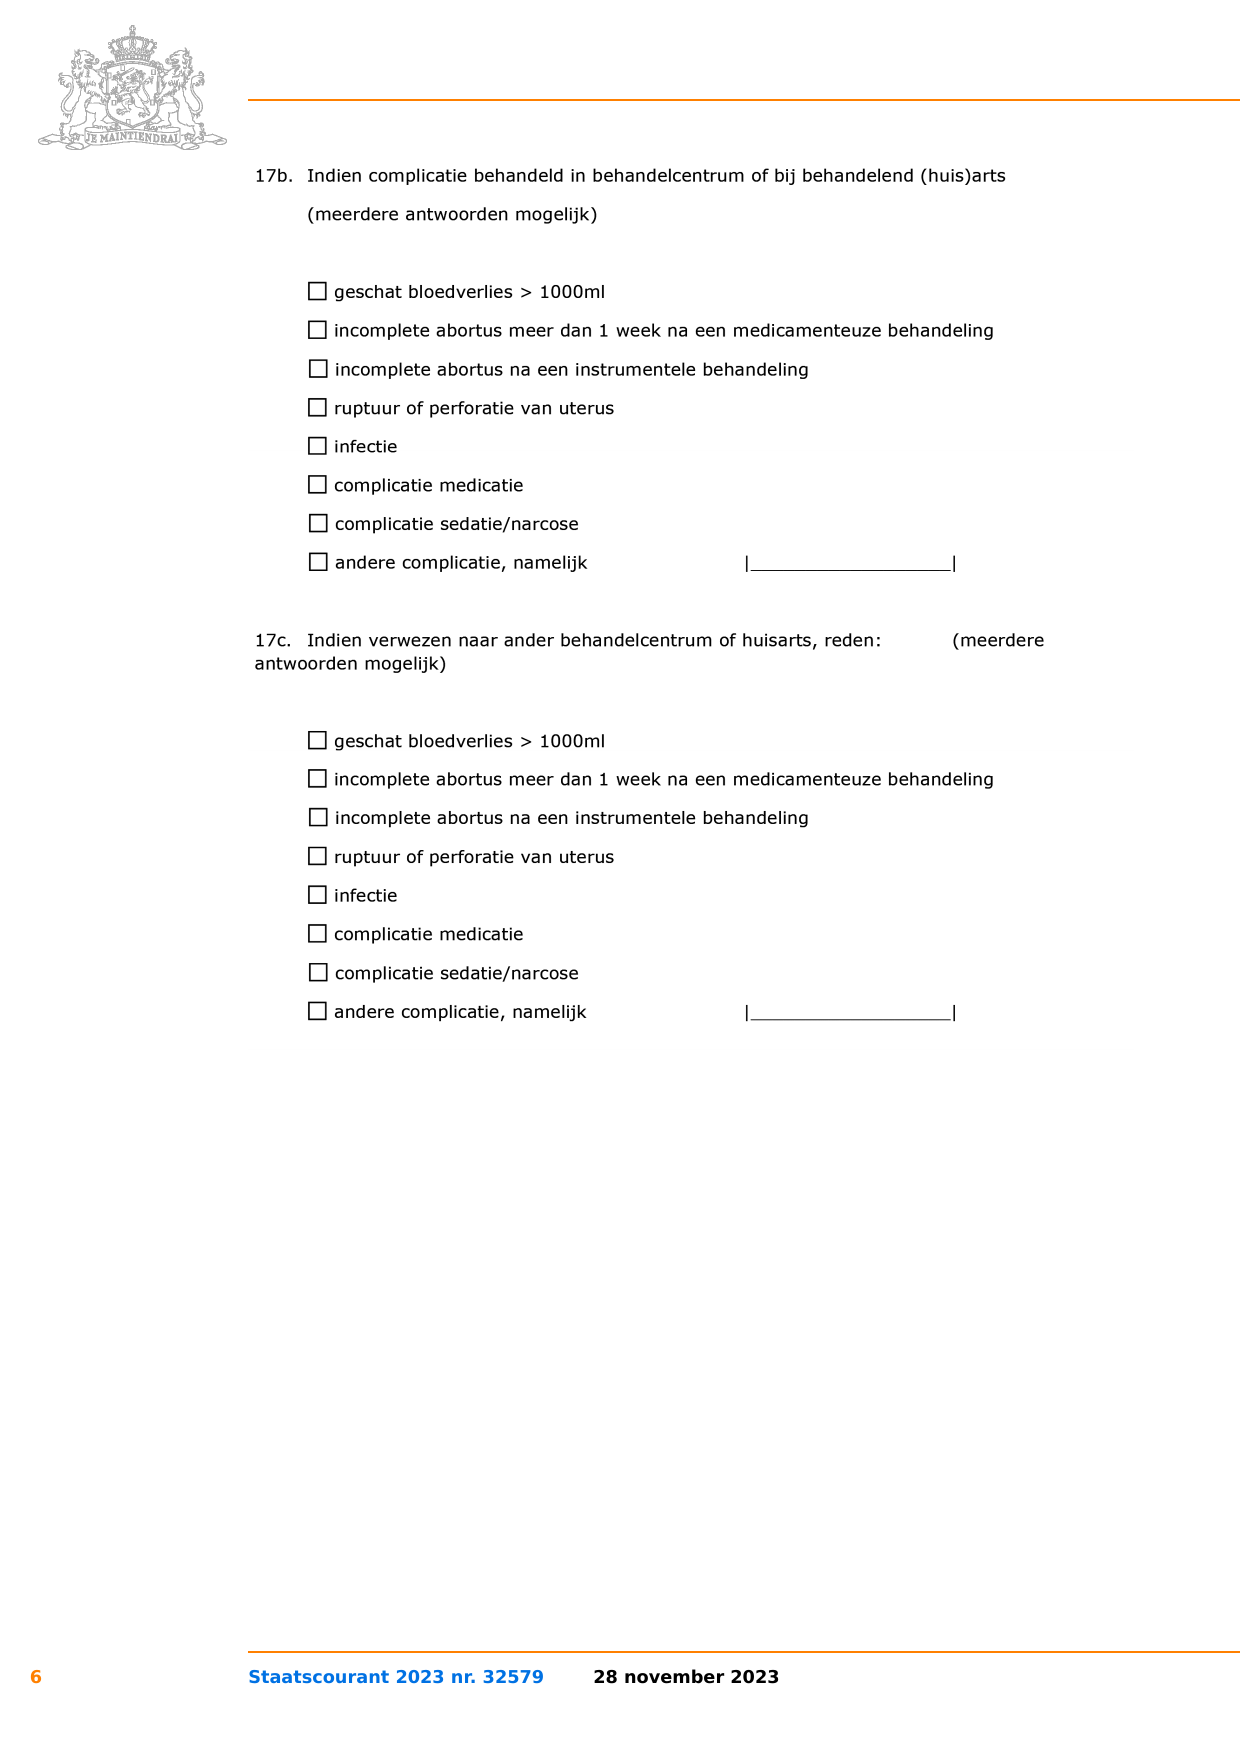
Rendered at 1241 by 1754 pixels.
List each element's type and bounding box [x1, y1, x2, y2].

picture [38, 25, 227, 150]
picture [248, 151, 1134, 1050]
